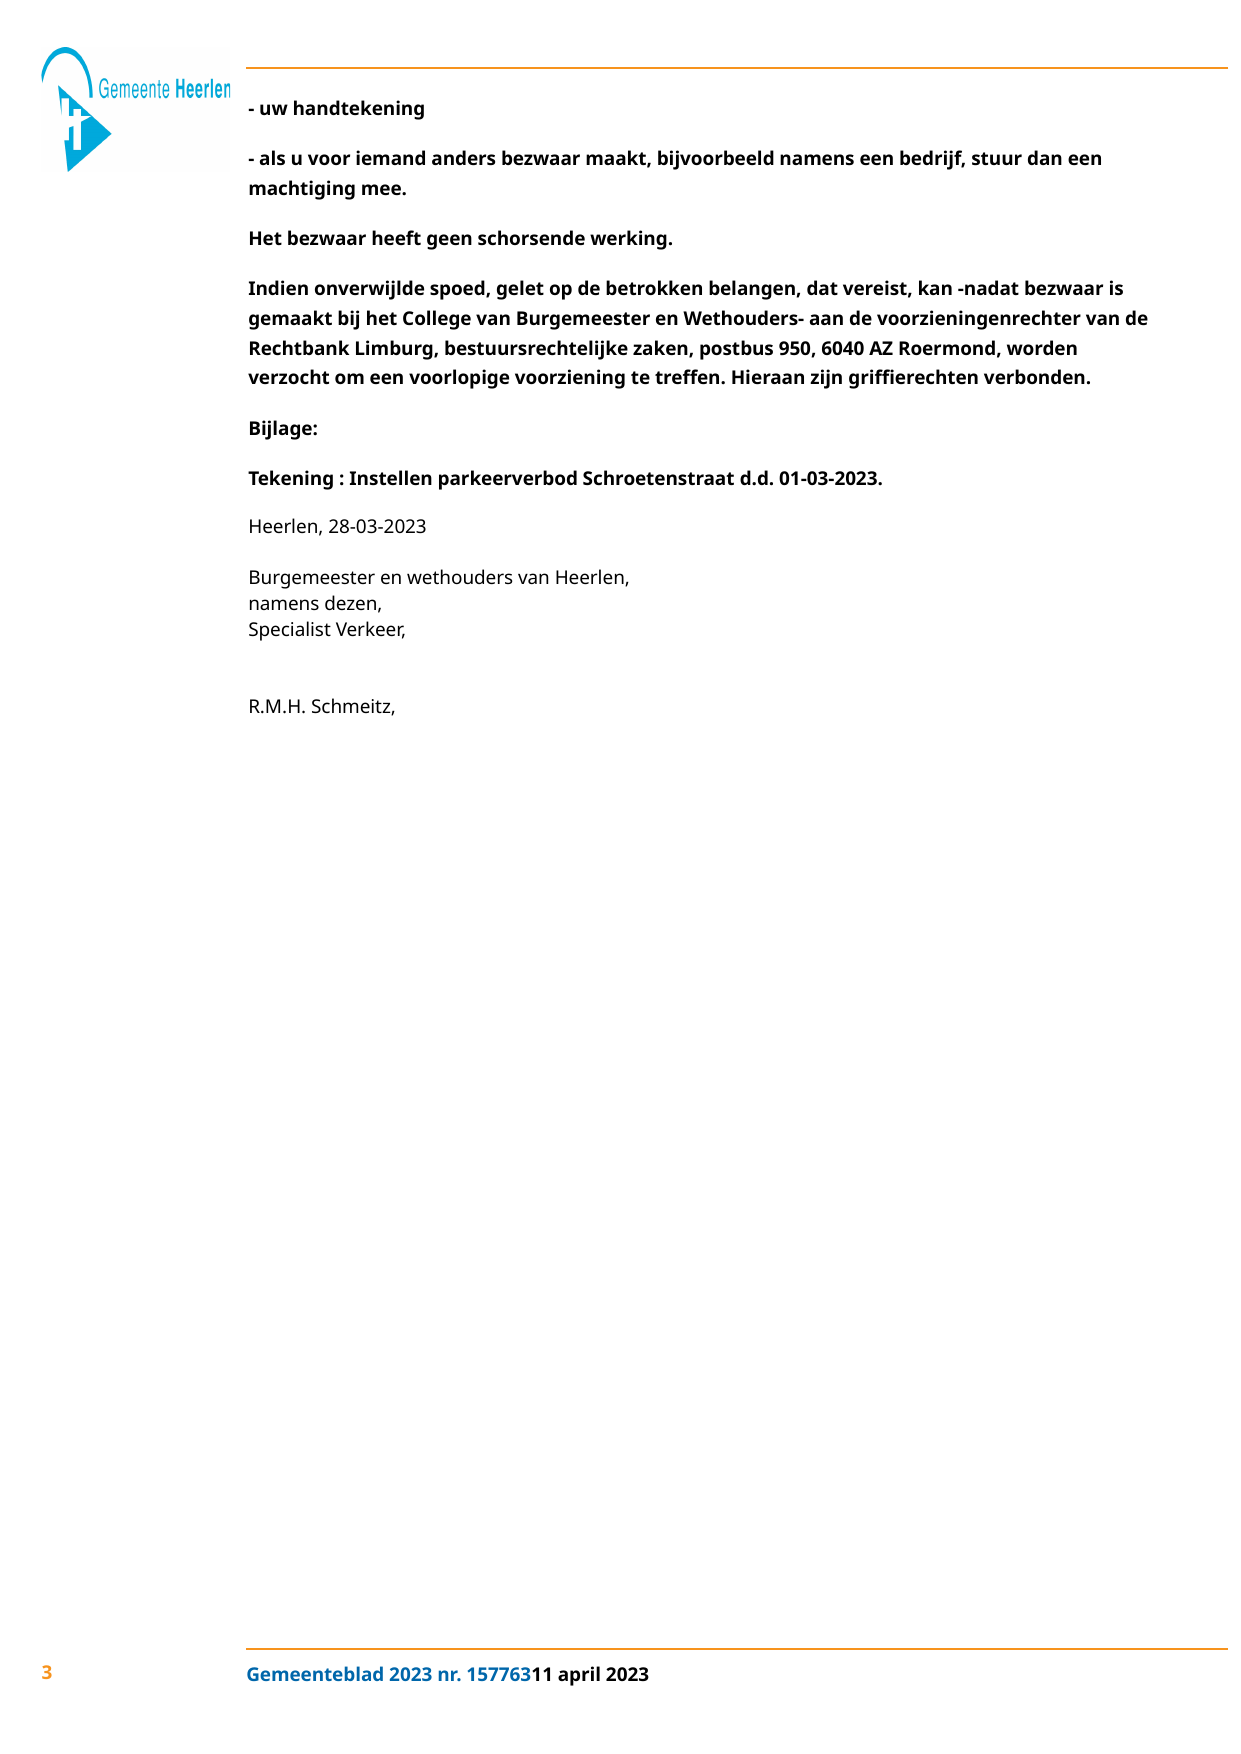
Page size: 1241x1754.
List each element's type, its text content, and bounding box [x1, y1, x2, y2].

text Tekening : Instellen parkeerverbod Schroetenstraat d.d. 01-03-2023. [248, 465, 1152, 491]
text R.M.H. Schmeitz, [248, 693, 1152, 719]
text namens dezen, [248, 590, 1152, 616]
text Het bezwaar heeft geen schorsende werking. [248, 225, 1152, 251]
text Specialist Verkeer, [248, 616, 1152, 642]
text - als u voor iemand anders bezwaar maakt, bijvoorbeeld namens een bedrijf, stuur dan een machtiging mee. [248, 145, 1152, 201]
text Indien onverwijlde spoed, gelet op de betrokken belangen, dat vereist, kan -nadat bezwaar is gemaakt bij het College van Burgemeester en Wethouders- aan de voorzieningenrechter van de Rechtbank Limburg, bestuursrechtelijke zaken, postbus 950, 6040 AZ Roermond, worden verzocht om een voorlopige voorziening te treffen. Hieraan zijn griffierechten verbonden. [248, 276, 1152, 390]
picture [41, 47, 231, 172]
text Burgemeester en wethouders van Heerlen, [248, 564, 1152, 590]
text Heerlen, 28-03-2023 [248, 513, 1152, 539]
picture [41, 47, 59, 70]
text Bijlage: [248, 415, 1152, 441]
text - uw handtekening [248, 95, 1152, 121]
